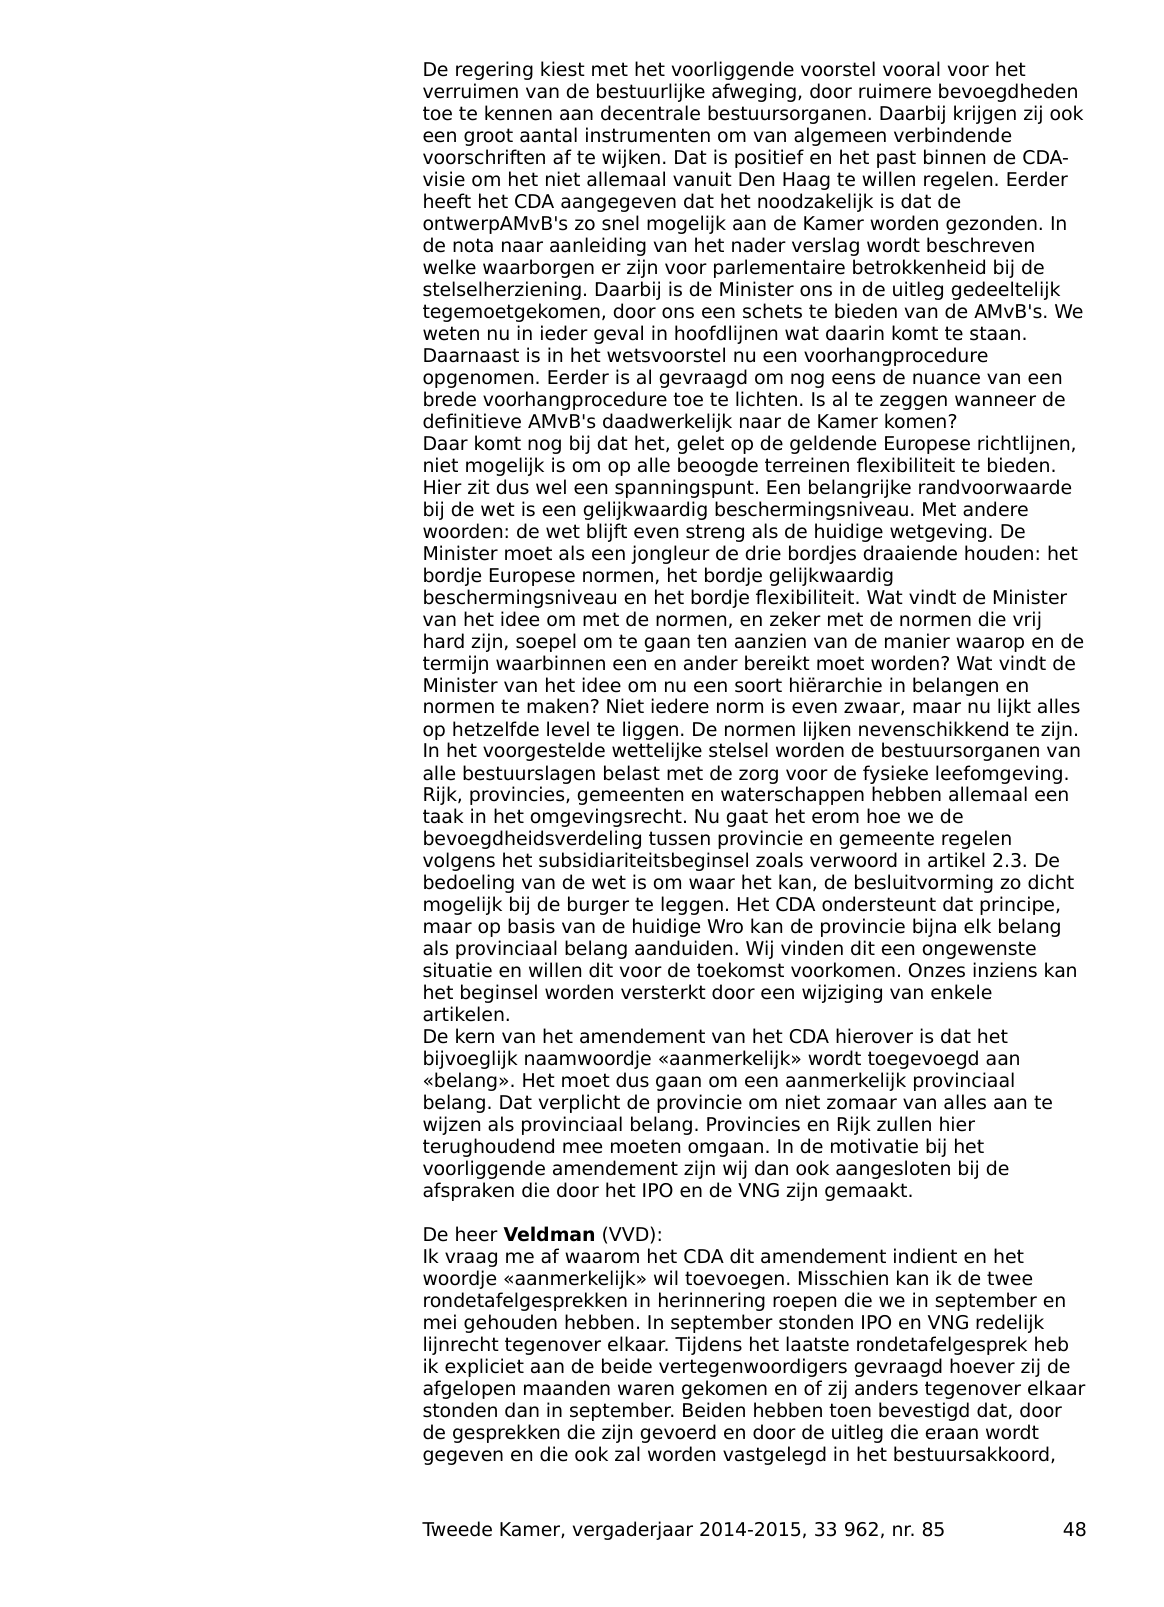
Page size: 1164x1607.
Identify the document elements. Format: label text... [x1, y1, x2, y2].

text Ik vraag me af waarom het CDA dit amendement indient en het woordje «aanmerkelijk» wil toevoegen. Misschien kan ik de twee rondetafelgesprekken in herinnering roepen die we in september en mei gehouden hebben. In september stonden IPO en VNG redelijk lijnrecht tegenover elkaar. Tijdens het laatste rondetafelgesprek heb ik expliciet aan de beide vertegenwoordigers gevraagd hoever zij de afgelopen maanden waren gekomen en of zij anders tegenover elkaar stonden dan in september. Beiden hebben toen bevestigd dat, door de gesprekken die zijn gevoerd en door de uitleg die eraan wordt gegeven en die ook zal worden vastgelegd in het bestuursakkoord, [422, 1246, 1087, 1466]
text In het voorgestelde wettelijke stelsel worden de bestuursorganen van alle bestuurslagen belast met de zorg voor de fysieke leefomgeving. Rijk, provincies, gemeenten en waterschappen hebben allemaal een taak in het omgevingsrecht. Nu gaat het erom hoe we de bevoegdheidsverdeling tussen provincie en gemeente regelen volgens het subsidiariteitsbeginsel zoals verwoord in artikel 2.3. De bedoeling van de wet is om waar het kan, de besluitvorming zo dicht mogelijk bij de burger te leggen. Het CDA ondersteunt dat principe, maar op basis van de huidige Wro kan de provincie bijna elk belang als provinciaal belang aanduiden. Wij vinden dit een ongewenste situatie en willen dit voor de toekomst voorkomen. Onzes inziens kan het beginsel worden versterkt door een wijziging van enkele artikelen. [422, 740, 1087, 1026]
text De kern van het amendement van het CDA hierover is dat het bijvoeglijk naamwoordje «aanmerkelijk» wordt toegevoegd aan «belang». Het moet dus gaan om een aanmerkelijk provinciaal belang. Dat verplicht de provincie om niet zomaar van alles aan te wijzen als provinciaal belang. Provincies en Rijk zullen hier terughoudend mee moeten omgaan. In de motivatie bij het voorliggende amendement zijn wij dan ook aangesloten bij de afspraken die door het IPO en de VNG zijn gemaakt. [422, 1026, 1087, 1202]
text De regering kiest met het voorliggende voorstel vooral voor het verruimen van de bestuurlijke afweging, door ruimere bevoegdheden toe te kennen aan decentrale bestuursorganen. Daarbij krijgen zij ook een groot aantal instrumenten om van algemeen verbindende voorschriften af te wijken. Dat is positief en het past binnen de CDA-visie om het niet allemaal vanuit Den Haag te willen regelen. Eerder heeft het CDA aangegeven dat het noodzakelijk is dat de ontwerpAMvB's zo snel mogelijk aan de Kamer worden gezonden. In de nota naar aanleiding van het nader verslag wordt beschreven welke waarborgen er zijn voor parlementaire betrokkenheid bij de stelselherziening. Daarbij is de Minister ons in de uitleg gedeeltelijk tegemoetgekomen, door ons een schets te bieden van de AMvB's. We weten nu in ieder geval in hoofdlijnen wat daarin komt te staan. Daarnaast is in het wetsvoorstel nu een voorhangprocedure opgenomen. Eerder is al gevraagd om nog eens de nuance van een brede voorhangprocedure toe te lichten. Is al te zeggen wanneer de definitieve AMvB's daadwerkelijk naar de Kamer komen? [422, 59, 1087, 433]
text De heer Veldman (VVD): [422, 1224, 1087, 1246]
text Daar komt nog bij dat het, gelet op de geldende Europese richtlijnen, niet mogelijk is om op alle beoogde terreinen flexibiliteit te bieden. Hier zit dus wel een spanningspunt. Een belangrijke randvoorwaarde bij de wet is een gelijkwaardig beschermingsniveau. Met andere woorden: de wet blijft even streng als de huidige wetgeving. De Minister moet als een jongleur de drie bordjes draaiende houden: het bordje Europese normen, het bordje gelijkwaardig beschermingsniveau en het bordje flexibiliteit. Wat vindt de Minister van het idee om met de normen, en zeker met de normen die vrij hard zijn, soepel om te gaan ten aanzien van de manier waarop en de termijn waarbinnen een en ander bereikt moet worden? Wat vindt de Minister van het idee om nu een soort hiërarchie in belangen en normen te maken? Niet iedere norm is even zwaar, maar nu lijkt alles op hetzelfde level te liggen. De normen lijken nevenschikkend te zijn. [422, 433, 1087, 740]
